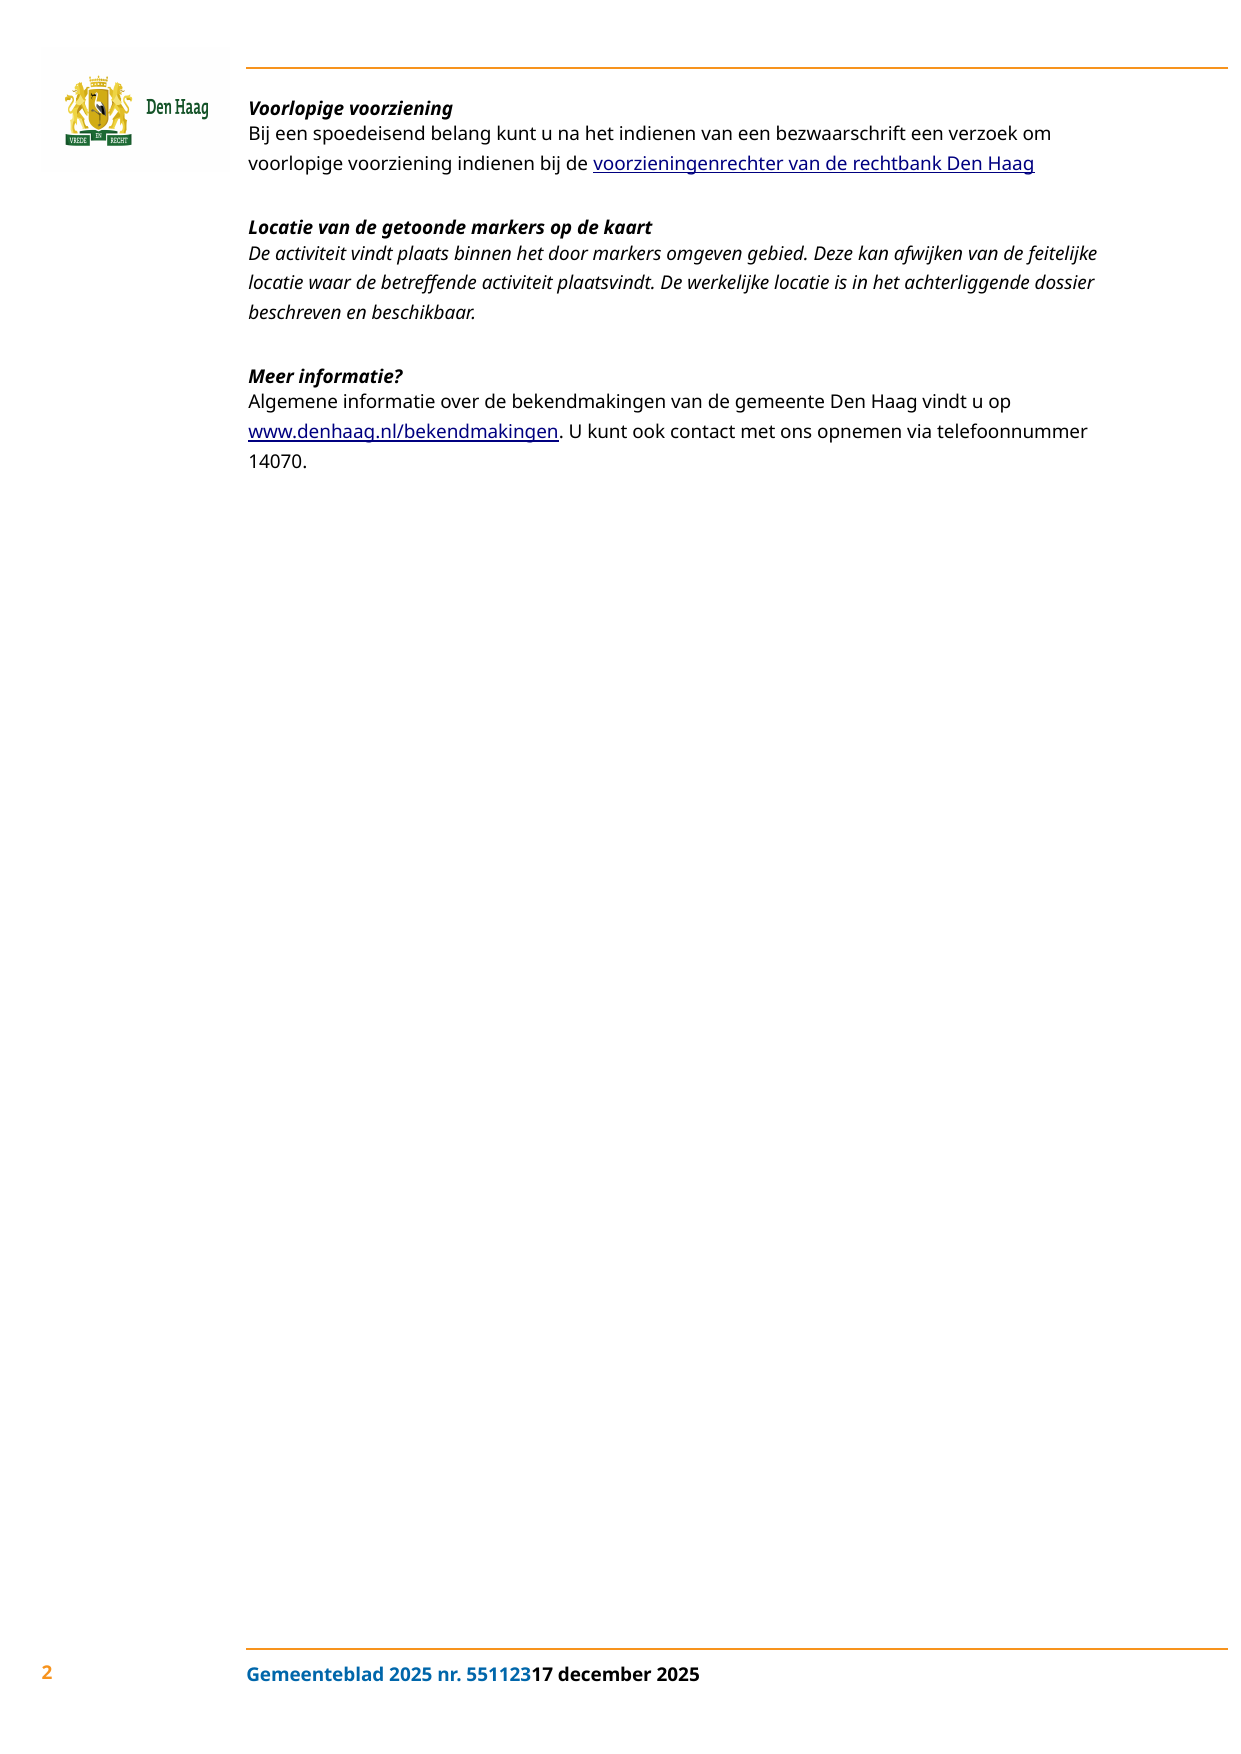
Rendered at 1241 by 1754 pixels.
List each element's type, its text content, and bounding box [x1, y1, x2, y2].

text Locatie van de getoonde markers op de kaart [248, 214, 1152, 240]
text Voorlopige voorziening [248, 95, 1152, 121]
text Algemene informatie over de bekendmakingen van de gemeente Den Haag vindt u op www.denhaag.nl/bekendmakingen. U kunt ook contact met ons opnemen via telefoonnummer 14070. [248, 389, 1152, 473]
text De activiteit vindt plaats binnen het door markers omgeven gebied. Deze kan afwijken van de feitelijke locatie waar de betreffende activiteit plaatsvindt. De werkelijke locatie is in het achterliggende dossier beschreven en beschikbaar. [248, 240, 1152, 325]
text Meer informatie? [248, 363, 1152, 389]
text Bij een spoedeisend belang kunt u na het indienen van een bezwaarschrift een verzoek om voorlopige voorziening indienen bij de voorzieningenrechter van de rechtbank Den Haag [248, 121, 1152, 176]
picture [41, 47, 231, 172]
